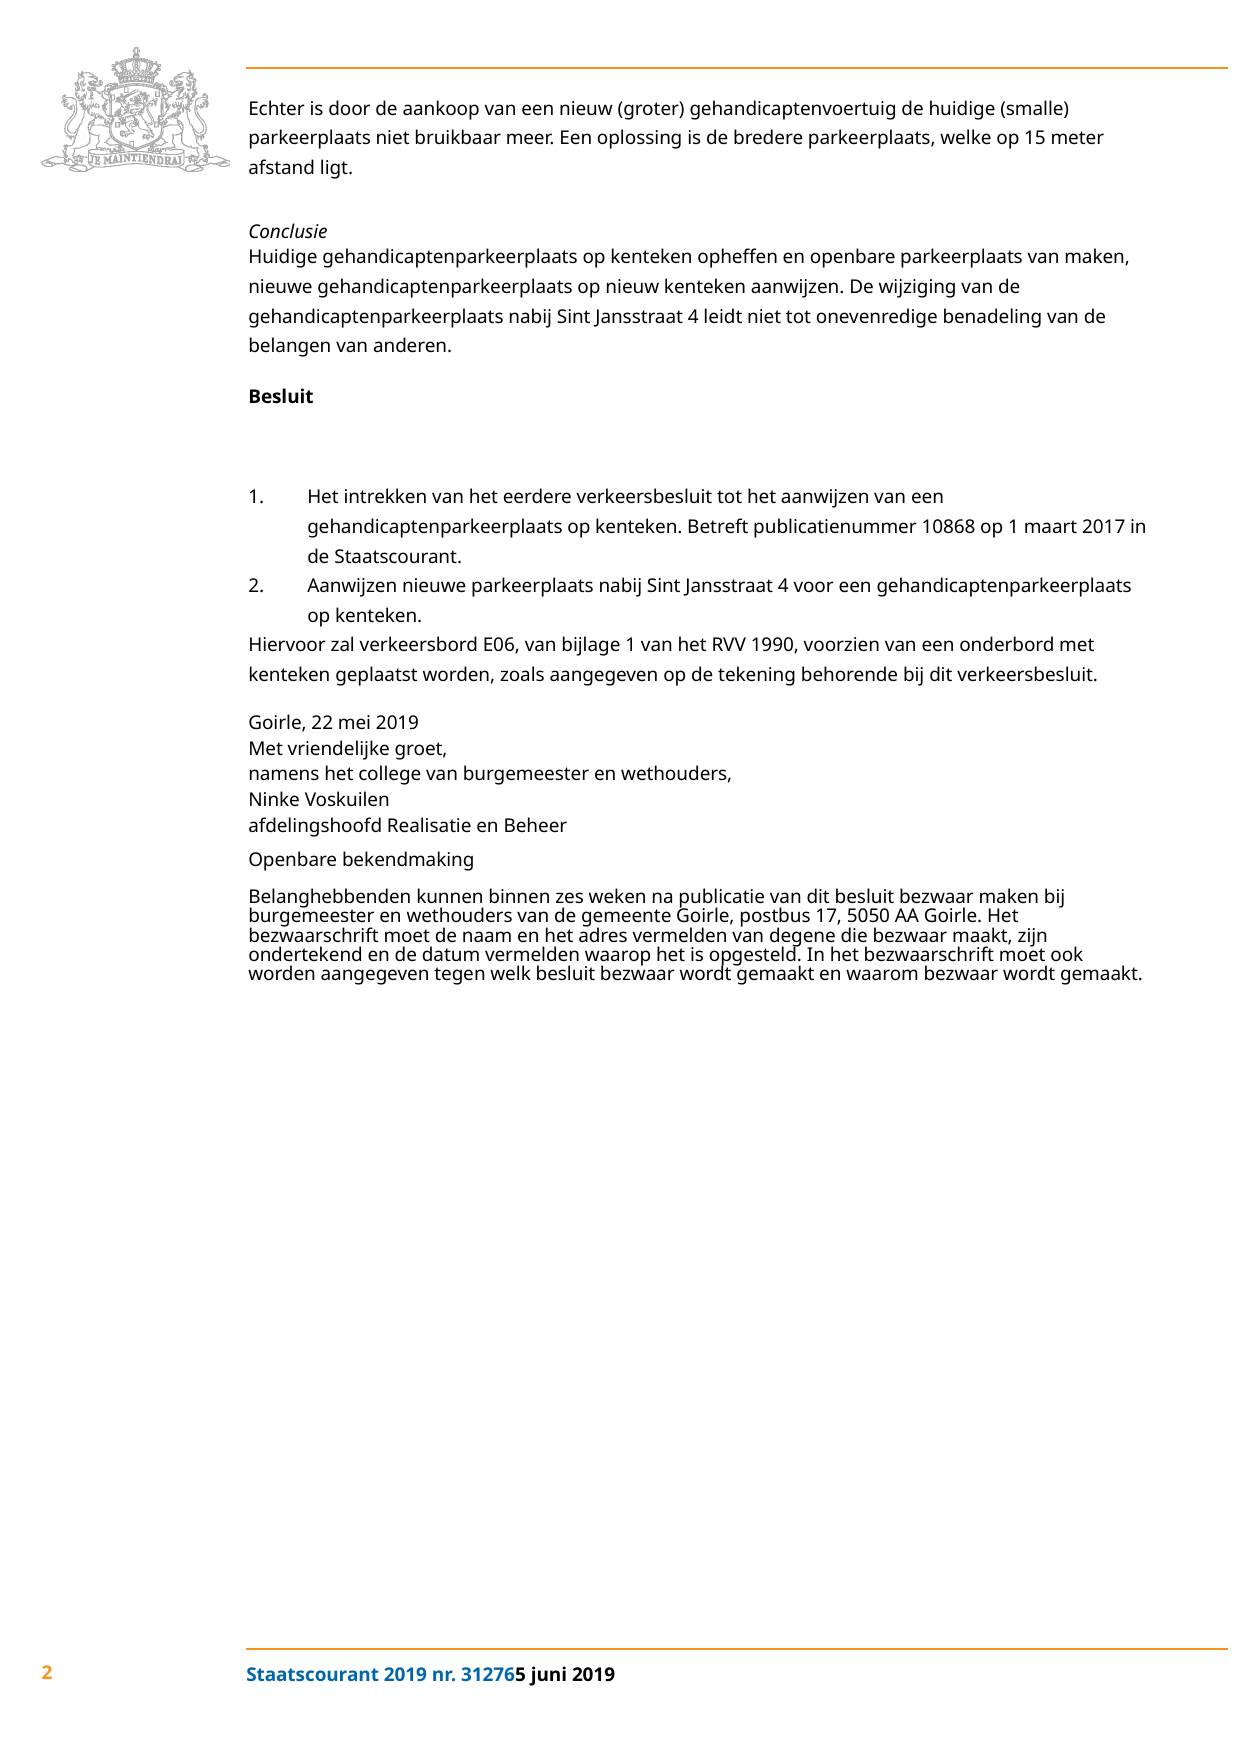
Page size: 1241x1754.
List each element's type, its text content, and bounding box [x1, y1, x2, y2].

text afdelingshoofd Realisatie en Beheer [248, 812, 1152, 838]
text namens het college van burgemeester en wethouders, [248, 760, 1152, 786]
text Echter is door de aankoop van een nieuw (groter) gehandicaptenvoertuig de huidige (smalle) parkeerplaats niet bruikbaar meer. Een oplossing is de bredere parkeerplaats, welke op 15 meter afstand ligt. [248, 95, 1152, 180]
text Goirle, 22 mei 2019 [248, 709, 1152, 735]
text Ninke Voskuilen [248, 786, 1152, 812]
text Huidige gehandicaptenparkeerplaats op kenteken opheffen en openbare parkeerplaats van maken, nieuwe gehandicaptenparkeerplaats op nieuw kenteken aanwijzen. De wijziging van de gehandicaptenparkeerplaats nabij Sint Jansstraat 4 leidt niet tot onevenredige benadeling van de belangen van anderen. [248, 244, 1152, 358]
text Met vriendelijke groet, [248, 735, 1152, 760]
text Belanghebbenden kunnen binnen zes weken na publicatie van dit besluit bezwaar maken bij burgemeester en wethouders van de gemeente Goirle, postbus 17, 5050 AA Goirle. Het bezwaarschrift moet de naam en het adres vermelden van degene die bezwaar maakt, zijn ondertekend en de datum vermelden waarop het is opgesteld. In het bezwaarschrift moet ook worden aangegeven tegen welk besluit bezwaar wordt gemaakt en waarom bezwaar wordt gemaakt. [248, 888, 1152, 984]
text Besluit [248, 383, 1152, 408]
text Hiervoor zal verkeersbord E06, van bijlage 1 van het RVV 1990, voorzien van een onderbord met kenteken geplaatst worden, zoals aangegeven op de tekening behorende bij dit verkeersbesluit. [248, 632, 1152, 687]
list Aanwijzen nieuwe parkeerplaats nabij Sint Jansstraat 4 voor een gehandicaptenparkeerplaats op kenteken. [248, 572, 1152, 628]
text Conclusie [248, 218, 1152, 244]
text Openbare bekendmaking [248, 851, 1152, 871]
list Het intrekken van het eerdere verkeersbesluit tot het aanwijzen van een gehandicaptenparkeerplaats op kenteken. Betreft publicatienummer 10868 op 1 maart 2017 in de Staatscourant. [248, 484, 1152, 568]
picture [41, 47, 231, 172]
